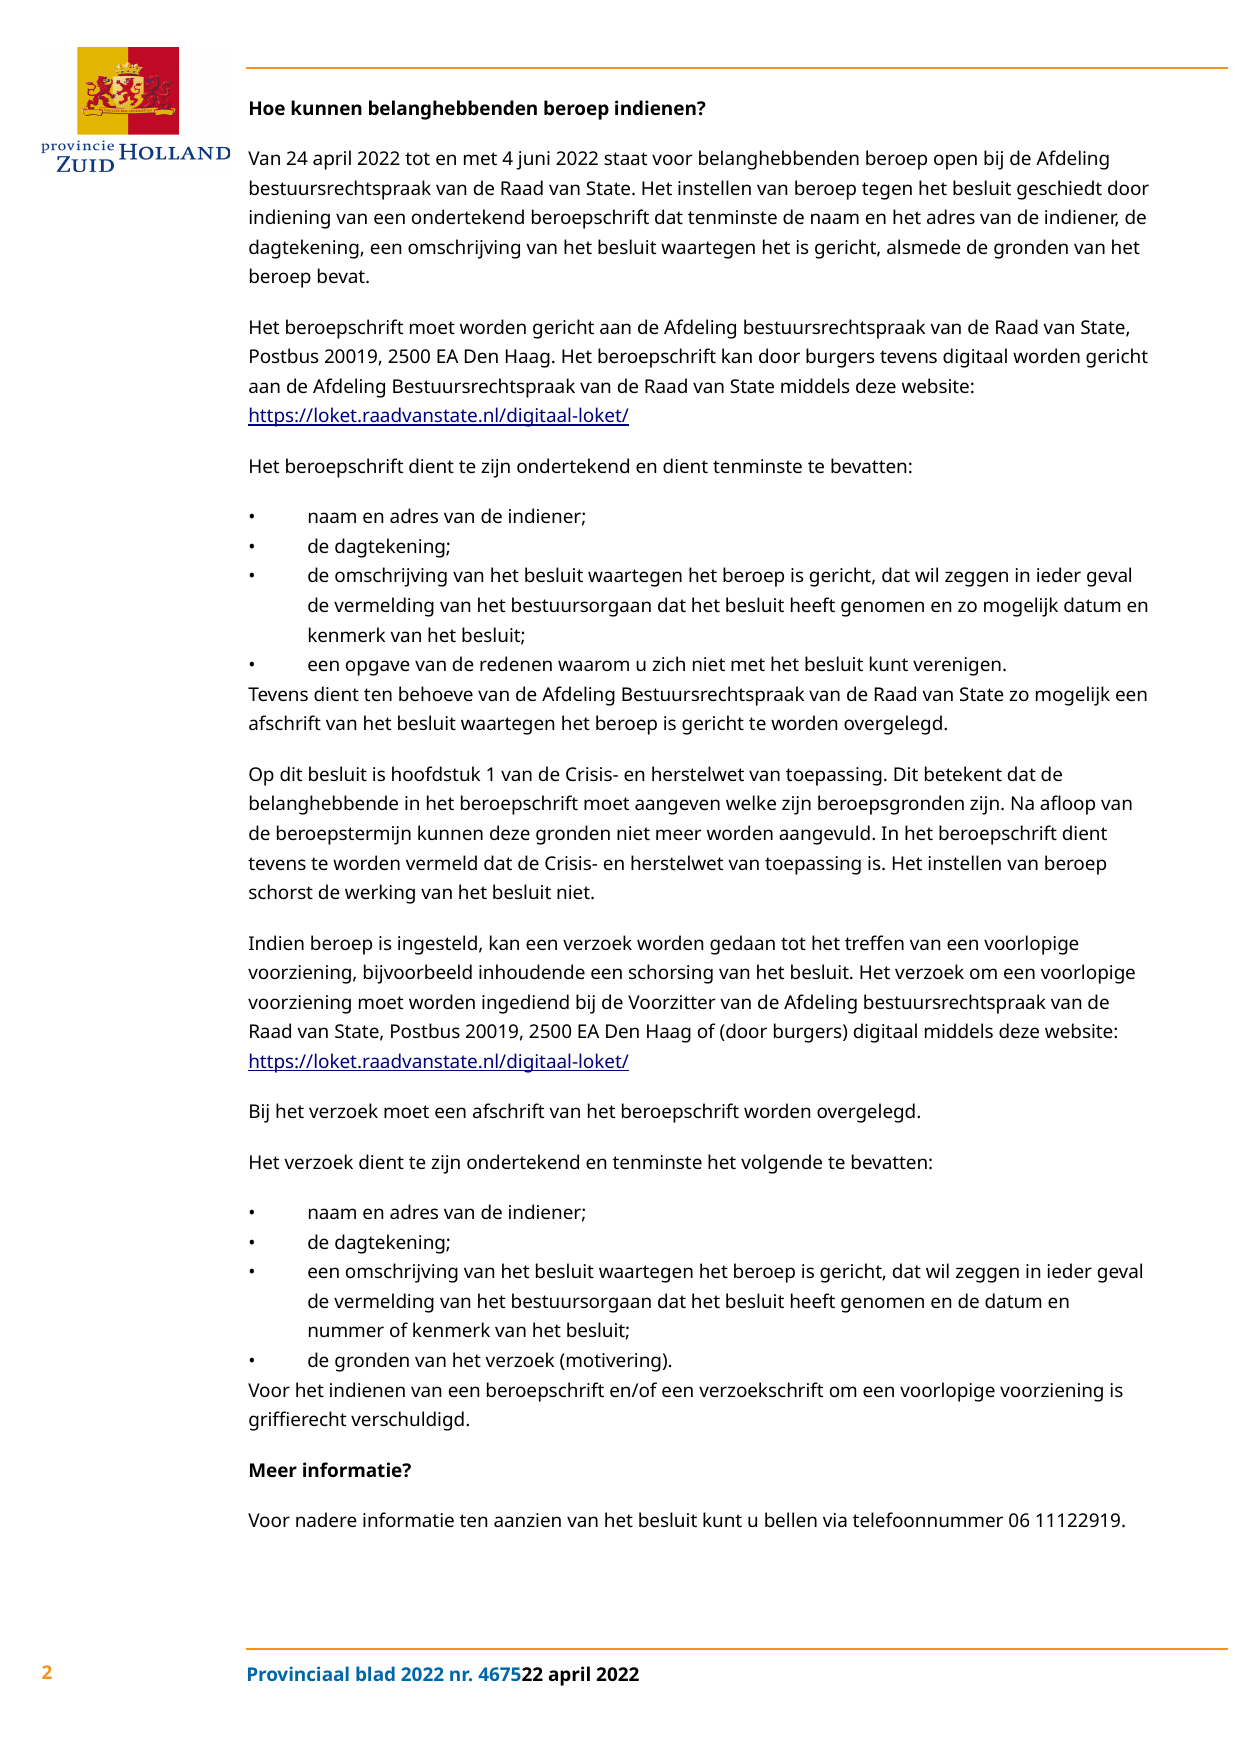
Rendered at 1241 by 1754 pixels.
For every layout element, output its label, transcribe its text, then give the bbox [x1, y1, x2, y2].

text Hoe kunnen belanghebbenden beroep indienen? [248, 95, 1152, 121]
text Voor nadere informatie ten aanzien van het besluit kunt u bellen via telefoonnummer 06 11122919. [248, 1507, 1152, 1533]
text Indien beroep is ingesteld, kan een verzoek worden gedaan tot het treffen van een voorlopige voorziening, bijvoorbeeld inhoudende een schorsing van het besluit. Het verzoek om een voorlopige voorziening moet worden ingediend bij de Voorzitter van de Afdeling bestuursrechtspraak van de Raad van State, Postbus 20019, 2500 EA Den Haag of (door burgers) digitaal middels deze website: https://loket.raadvanstate.nl/digitaal-loket/ [248, 930, 1152, 1074]
text Het beroepschrift moet worden gericht aan de Afdeling bestuursrechtspraak van de Raad van State, Postbus 20019, 2500 EA Den Haag. Het beroepschrift kan door burgers tevens digitaal worden gericht aan de Afdeling Bestuursrechtspraak van de Raad van State middels deze website: https://loket.raadvanstate.nl/digitaal-loket/ [248, 314, 1152, 428]
list de omschrijving van het besluit waartegen het beroep is gericht, dat wil zeggen in ieder geval de vermelding van het bestuursorgaan dat het besluit heeft genomen en zo mogelijk datum en kenmerk van het besluit; [248, 563, 1152, 648]
list een omschrijving van het besluit waartegen het beroep is gericht, dat wil zeggen in ieder geval de vermelding van het bestuursorgaan dat het besluit heeft genomen en de datum en nummer of kenmerk van het besluit; [248, 1258, 1152, 1343]
text Bij het verzoek moet een afschrift van het beroepschrift worden overgelegd. [248, 1098, 1152, 1124]
list een opgave van de redenen waarom u zich niet met het besluit kunt verenigen. [248, 651, 1152, 677]
text Van 24 april 2022 tot en met 4 juni 2022 staat voor belanghebbenden beroep open bij de Afdeling bestuursrechtspraak van de Raad van State. Het instellen van beroep tegen het besluit geschiedt door indiening van een ondertekend beroepschrift dat tenminste de naam en het adres van de indiener, de dagtekening, een omschrijving van het besluit waartegen het is gericht, alsmede de gronden van het beroep bevat. [248, 145, 1152, 289]
list naam en adres van de indiener; [248, 1199, 1152, 1225]
text Voor het indienen van een beroepschrift en/of een verzoekschrift om een voorlopige voorziening is griffierecht verschuldigd. [248, 1377, 1152, 1432]
text Op dit besluit is hoofdstuk 1 van de Crisis- en herstelwet van toepassing. Dit betekent dat de belanghebbende in het beroepschrift moet aangeven welke zijn beroepsgronden zijn. Na afloop van de beroepstermijn kunnen deze gronden niet meer worden aangevuld. In het beroepschrift dient tevens te worden vermeld dat de Crisis- en herstelwet van toepassing is. Het instellen van beroep schorst de werking van het besluit niet. [248, 761, 1152, 905]
picture [41, 47, 231, 172]
text Tevens dient ten behoeve van de Afdeling Bestuursrechtspraak van de Raad van State zo mogelijk een afschrift van het besluit waartegen het beroep is gericht te worden overgelegd. [248, 681, 1152, 736]
text Meer informatie? [248, 1457, 1152, 1483]
list naam en adres van de indiener; [248, 503, 1152, 529]
text Het verzoek dient te zijn ondertekend en tenminste het volgende te bevatten: [248, 1149, 1152, 1175]
list de dagtekening; [248, 1229, 1152, 1255]
list de dagtekening; [248, 533, 1152, 559]
list de gronden van het verzoek (motivering). [248, 1347, 1152, 1373]
text Het beroepschrift dient te zijn ondertekend en dient tenminste te bevatten: [248, 453, 1152, 479]
